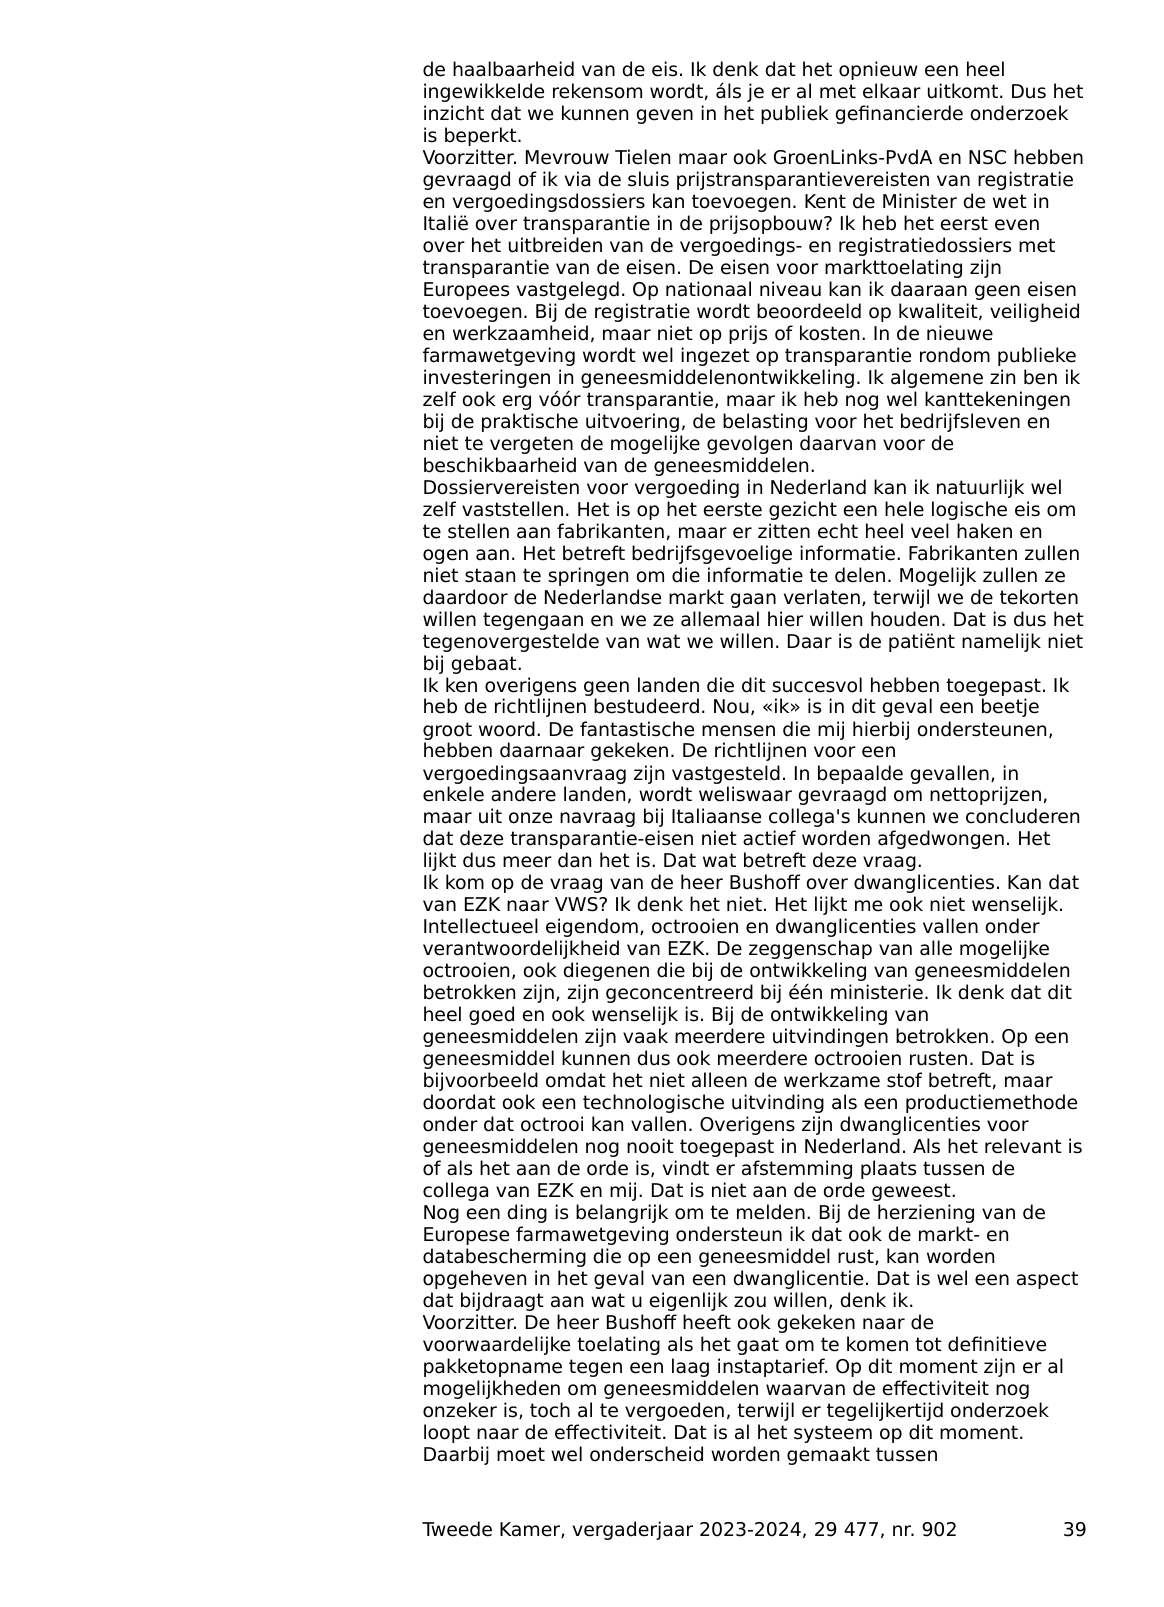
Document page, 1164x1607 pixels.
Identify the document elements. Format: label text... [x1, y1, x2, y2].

text Voorzitter. De heer Bushoff heeft ook gekeken naar de voorwaardelijke toelating als het gaat om te komen tot definitieve pakketopname tegen een laag instaptarief. Op dit moment zijn er al mogelijkheden om geneesmiddelen waarvan de effectiviteit nog onzeker is, toch al te vergoeden, terwijl er tegelijkertijd onderzoek loopt naar de effectiviteit. Dat is al het systeem op dit moment. Daarbij moet wel onderscheid worden gemaakt tussen [422, 1312, 1087, 1466]
text Ik ken overigens geen landen die dit succesvol hebben toegepast. Ik heb de richtlijnen bestudeerd. Nou, «ik» is in dit geval een beetje groot woord. De fantastische mensen die mij hierbij ondersteunen, hebben daarnaar gekeken. De richtlijnen voor een vergoedingsaanvraag zijn vastgesteld. In bepaalde gevallen, in enkele andere landen, wordt weliswaar gevraagd om nettoprijzen, maar uit onze navraag bij Italiaanse collega's kunnen we concluderen dat deze transparantie-eisen niet actief worden afgedwongen. Het lijkt dus meer dan het is. Dat wat betreft deze vraag. [422, 674, 1087, 872]
text Dossiervereisten voor vergoeding in Nederland kan ik natuurlijk wel zelf vaststellen. Het is op het eerste gezicht een hele logische eis om te stellen aan fabrikanten, maar er zitten echt heel veel haken en ogen aan. Het betreft bedrijfsgevoelige informatie. Fabrikanten zullen niet staan te springen om die informatie te delen. Mogelijk zullen ze daardoor de Nederlandse markt gaan verlaten, terwijl we de tekorten willen tegengaan en we ze allemaal hier willen houden. Dat is dus het tegenovergestelde van wat we willen. Daar is de patiënt namelijk niet bij gebaat. [422, 477, 1087, 674]
text Nog een ding is belangrijk om te melden. Bij de herziening van de Europese farmawetgeving ondersteun ik dat ook de markt- en databescherming die op een geneesmiddel rust, kan worden opgeheven in het geval van een dwanglicentie. Dat is wel een aspect dat bijdraagt aan wat u eigenlijk zou willen, denk ik. [422, 1202, 1087, 1312]
text Voorzitter. Mevrouw Tielen maar ook GroenLinks-PvdA en NSC hebben gevraagd of ik via de sluis prijstransparantievereisten van registratie en vergoedingsdossiers kan toevoegen. Kent de Minister de wet in Italië over transparantie in de prijsopbouw? Ik heb het eerst even over het uitbreiden van de vergoedings- en registratiedossiers met transparantie van de eisen. De eisen voor markttoelating zijn Europees vastgelegd. Op nationaal niveau kan ik daaraan geen eisen toevoegen. Bij de registratie wordt beoordeeld op kwaliteit, veiligheid en werkzaamheid, maar niet op prijs of kosten. In de nieuwe farmawetgeving wordt wel ingezet op transparantie rondom publieke investeringen in geneesmiddelenontwikkeling. Ik algemene zin ben ik zelf ook erg vóór transparantie, maar ik heb nog wel kanttekeningen bij de praktische uitvoering, de belasting voor het bedrijfsleven en niet te vergeten de mogelijke gevolgen daarvan voor de beschikbaarheid van de geneesmiddelen. [422, 147, 1087, 477]
text de haalbaarheid van de eis. Ik denk dat het opnieuw een heel ingewikkelde rekensom wordt, áls je er al met elkaar uitkomt. Dus het inzicht dat we kunnen geven in het publiek gefinancierde onderzoek is beperkt. [422, 59, 1087, 147]
text Ik kom op de vraag van de heer Bushoff over dwanglicenties. Kan dat van EZK naar VWS? Ik denk het niet. Het lijkt me ook niet wenselijk. Intellectueel eigendom, octrooien en dwanglicenties vallen onder verantwoordelijkheid van EZK. De zeggenschap van alle mogelijke octrooien, ook diegenen die bij de ontwikkeling van geneesmiddelen betrokken zijn, zijn geconcentreerd bij één ministerie. Ik denk dat dit heel goed en ook wenselijk is. Bij de ontwikkeling van geneesmiddelen zijn vaak meerdere uitvindingen betrokken. Op een geneesmiddel kunnen dus ook meerdere octrooien rusten. Dat is bijvoorbeeld omdat het niet alleen de werkzame stof betreft, maar doordat ook een technologische uitvinding als een productiemethode onder dat octrooi kan vallen. Overigens zijn dwanglicenties voor geneesmiddelen nog nooit toegepast in Nederland. Als het relevant is of als het aan de orde is, vindt er afstemming plaats tussen de collega van EZK en mij. Dat is niet aan de orde geweest. [422, 872, 1087, 1202]
